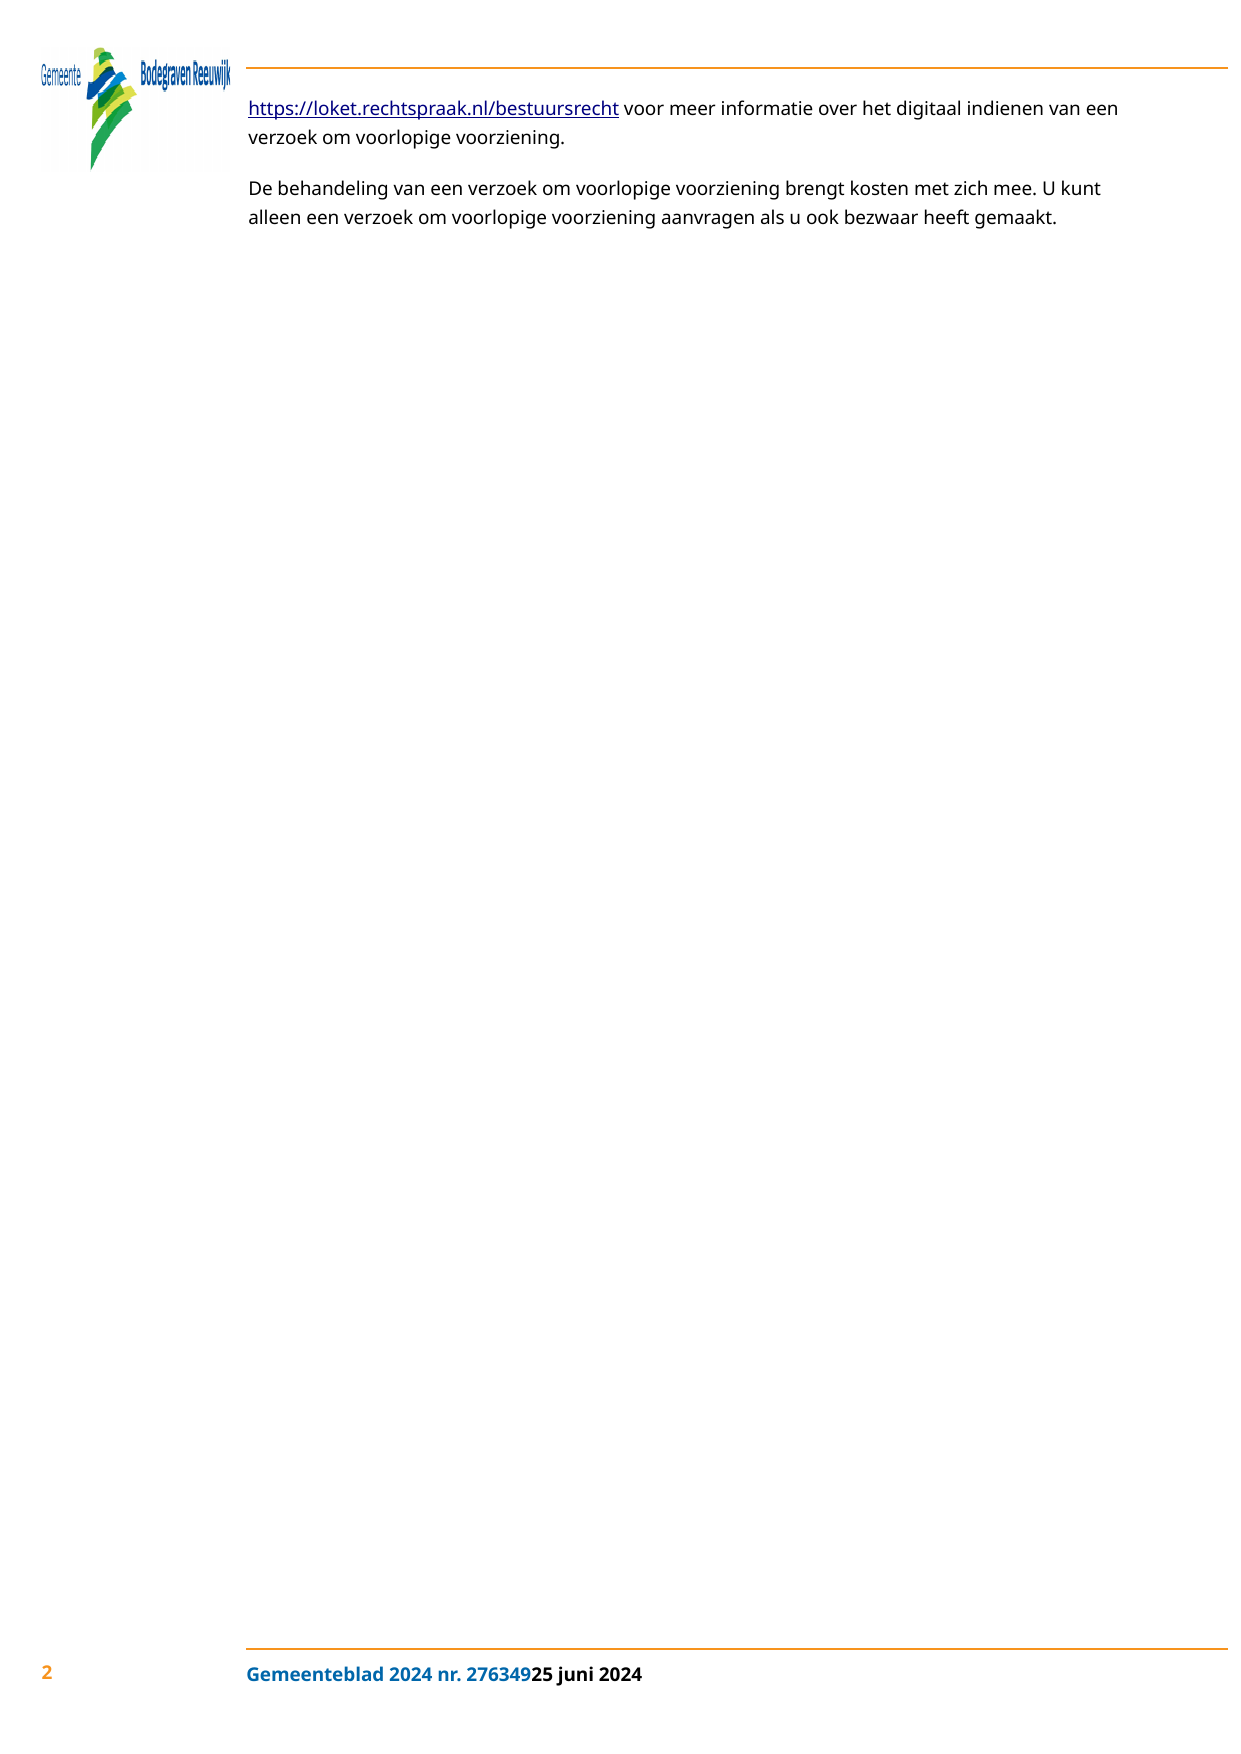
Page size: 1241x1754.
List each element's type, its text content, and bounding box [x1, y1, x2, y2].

picture [41, 47, 231, 172]
text https://loket.rechtspraak.nl/bestuursrecht voor meer informatie over het digitaal indienen van een verzoek om voorlopige voorziening. [248, 95, 1152, 150]
text De behandeling van een verzoek om voorlopige voorziening brengt kosten met zich mee. U kunt alleen een verzoek om voorlopige voorziening aanvragen als u ook bezwaar heeft gemaakt. [248, 175, 1152, 230]
